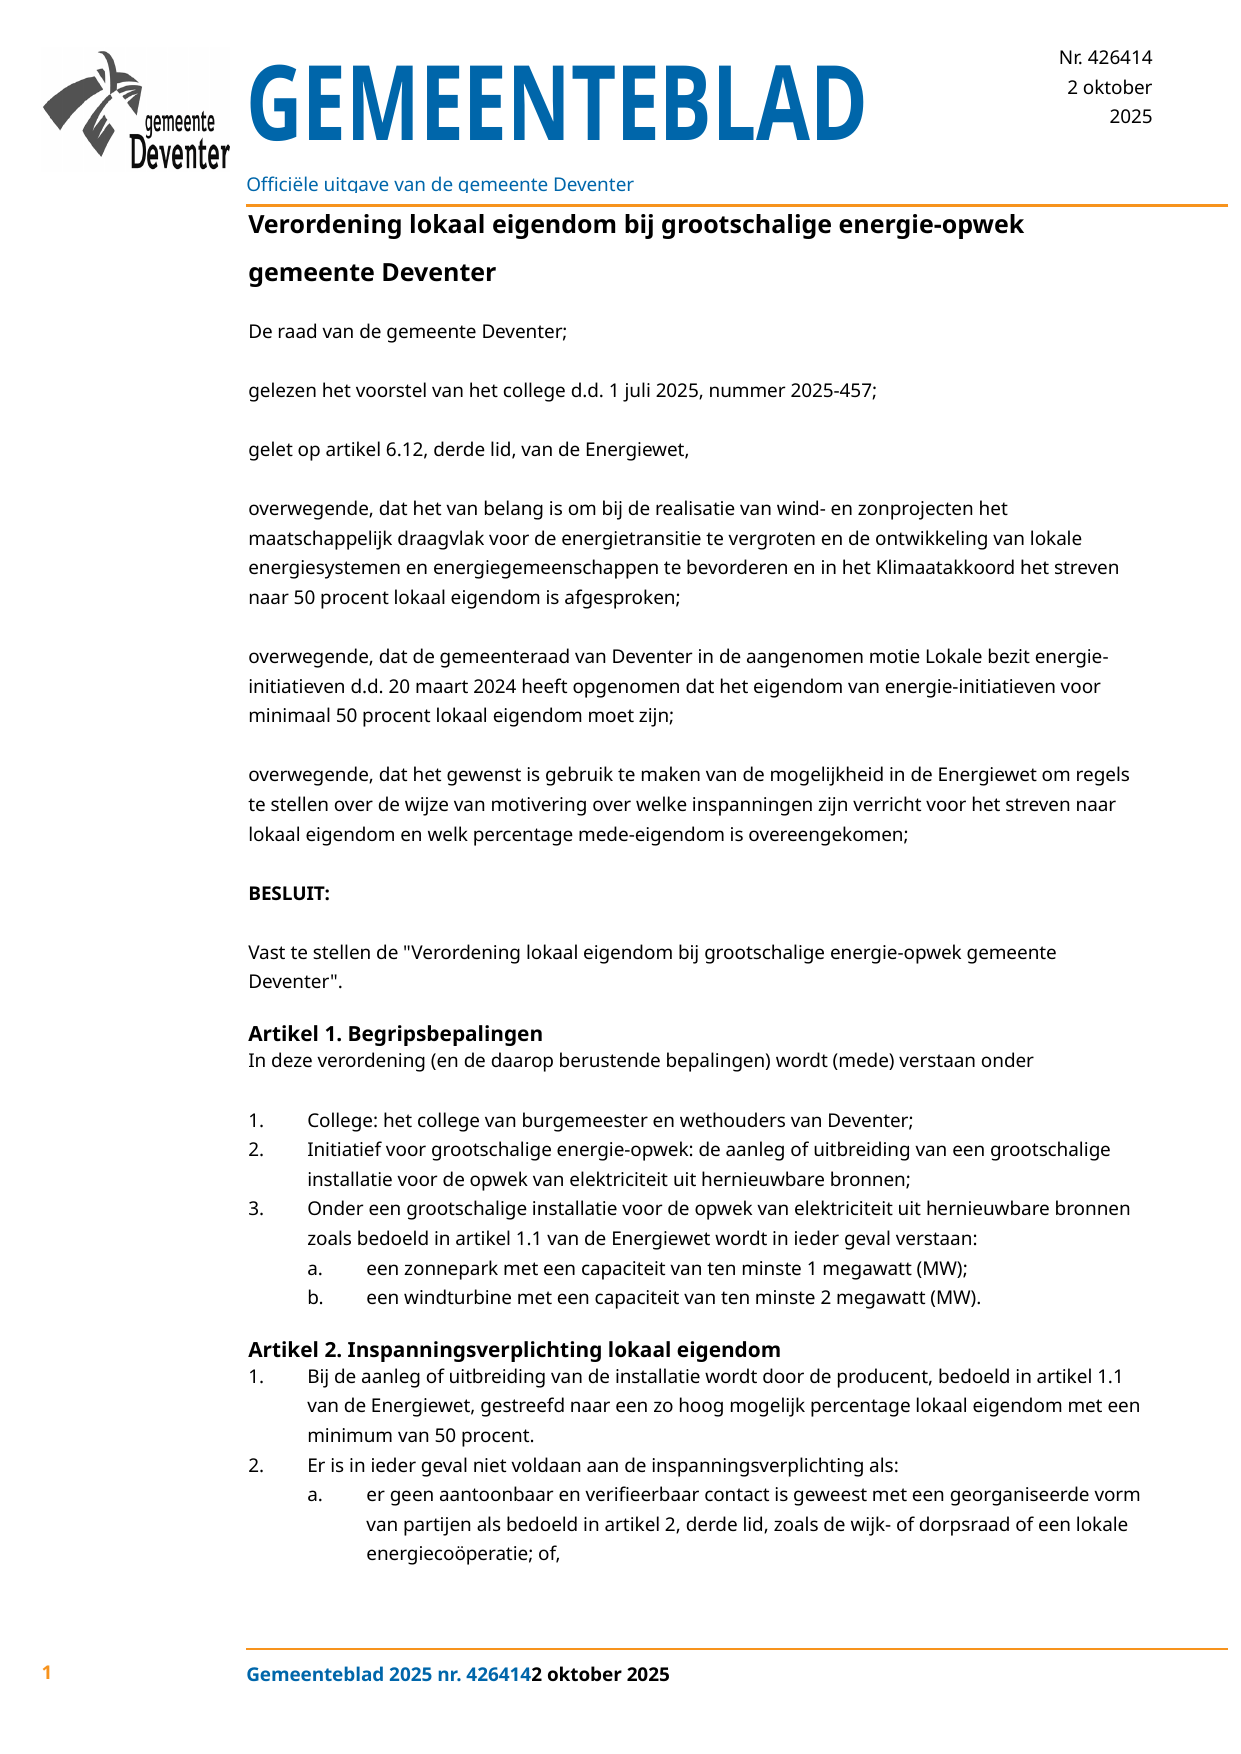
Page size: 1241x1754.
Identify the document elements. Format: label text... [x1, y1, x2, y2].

text In deze verordening (en de daarop berustende bepalingen) wordt (mede) verstaan onder [248, 1048, 1152, 1073]
text overwegende, dat het van belang is om bij de realisatie van wind- en zonprojecten het maatschappelijk draagvlak voor de energietransitie te vergroten en de ontwikkeling van lokale energiesystemen en energiegemeenschappen te bevorderen en in het Klimaatakkoord het streven naar 50 procent lokaal eigendom is afgesproken; [248, 495, 1152, 610]
text BESLUIT: [248, 880, 1152, 906]
list College: het college van burgemeester en wethouders van Deventer; [248, 1107, 1152, 1132]
list Onder een grootschalige installatie voor de opwek van elektriciteit uit hernieuwbare bronnen zoals bedoeld in artikel 1.1 van de Energiewet wordt in ieder geval verstaan: [248, 1196, 1152, 1251]
list Bij de aanleg of uitbreiding van de installatie wordt door de producent, bedoeld in artikel 1.1 van de Energiewet, gestreefd naar een zo hoog mogelijk percentage lokaal eigendom met een minimum van 50 procent. [248, 1363, 1152, 1448]
list er geen aantoonbaar en verifieerbaar contact is geweest met een georganiseerde vorm van partijen als bedoeld in artikel 2, derde lid, zoals de wijk- of dorpsraad of een lokale energiecoöperatie; of, [307, 1481, 1152, 1566]
text Verordening lokaal eigendom bij grootschalige energie-opwek gemeente Deventer [248, 207, 1152, 288]
text overwegende, dat het gewenst is gebruik te maken van de mogelijkheid in de Energiewet om regels te stellen over de wijze van motivering over welke inspanningen zijn verricht voor het streven naar lokaal eigendom en welk percentage mede-eigendom is overeengekomen; [248, 762, 1152, 847]
text gelet op artikel 6.12, derde lid, van de Energiewet, [248, 436, 1152, 462]
text gelezen het voorstel van het college d.d. 1 juli 2025, nummer 2025-457; [248, 377, 1152, 403]
list Er is in ieder geval niet voldaan aan de inspanningsverplichting als: [248, 1452, 1152, 1478]
text Artikel 2. Inspanningsverplichting lokaal eigendom [248, 1335, 1152, 1363]
text Vast te stellen de "Verordening lokaal eigendom bij grootschalige energie-opwek gemeente Deventer". [248, 939, 1152, 994]
list een zonnepark met een capaciteit van ten minste 1 megawatt (MW); [307, 1255, 1152, 1280]
list Initiatief voor grootschalige energie-opwek: de aanleg of uitbreiding van een grootschalige installatie voor de opwek van elektriciteit uit hernieuwbare bronnen; [248, 1136, 1152, 1192]
text Artikel 1. Begripsbepalingen [248, 1019, 1152, 1048]
text De raad van de gemeente Deventer; [248, 318, 1152, 344]
picture [41, 47, 231, 172]
text overwegende, dat de gemeenteraad van Deventer in de aangenomen motie Lokale bezit energie-initiatieven d.d. 20 maart 2024 heeft opgenomen dat het eigendom van energie-initiatieven voor minimaal 50 procent lokaal eigendom moet zijn; [248, 643, 1152, 728]
list een windturbine met een capaciteit van ten minste 2 megawatt (MW). [307, 1284, 1152, 1310]
